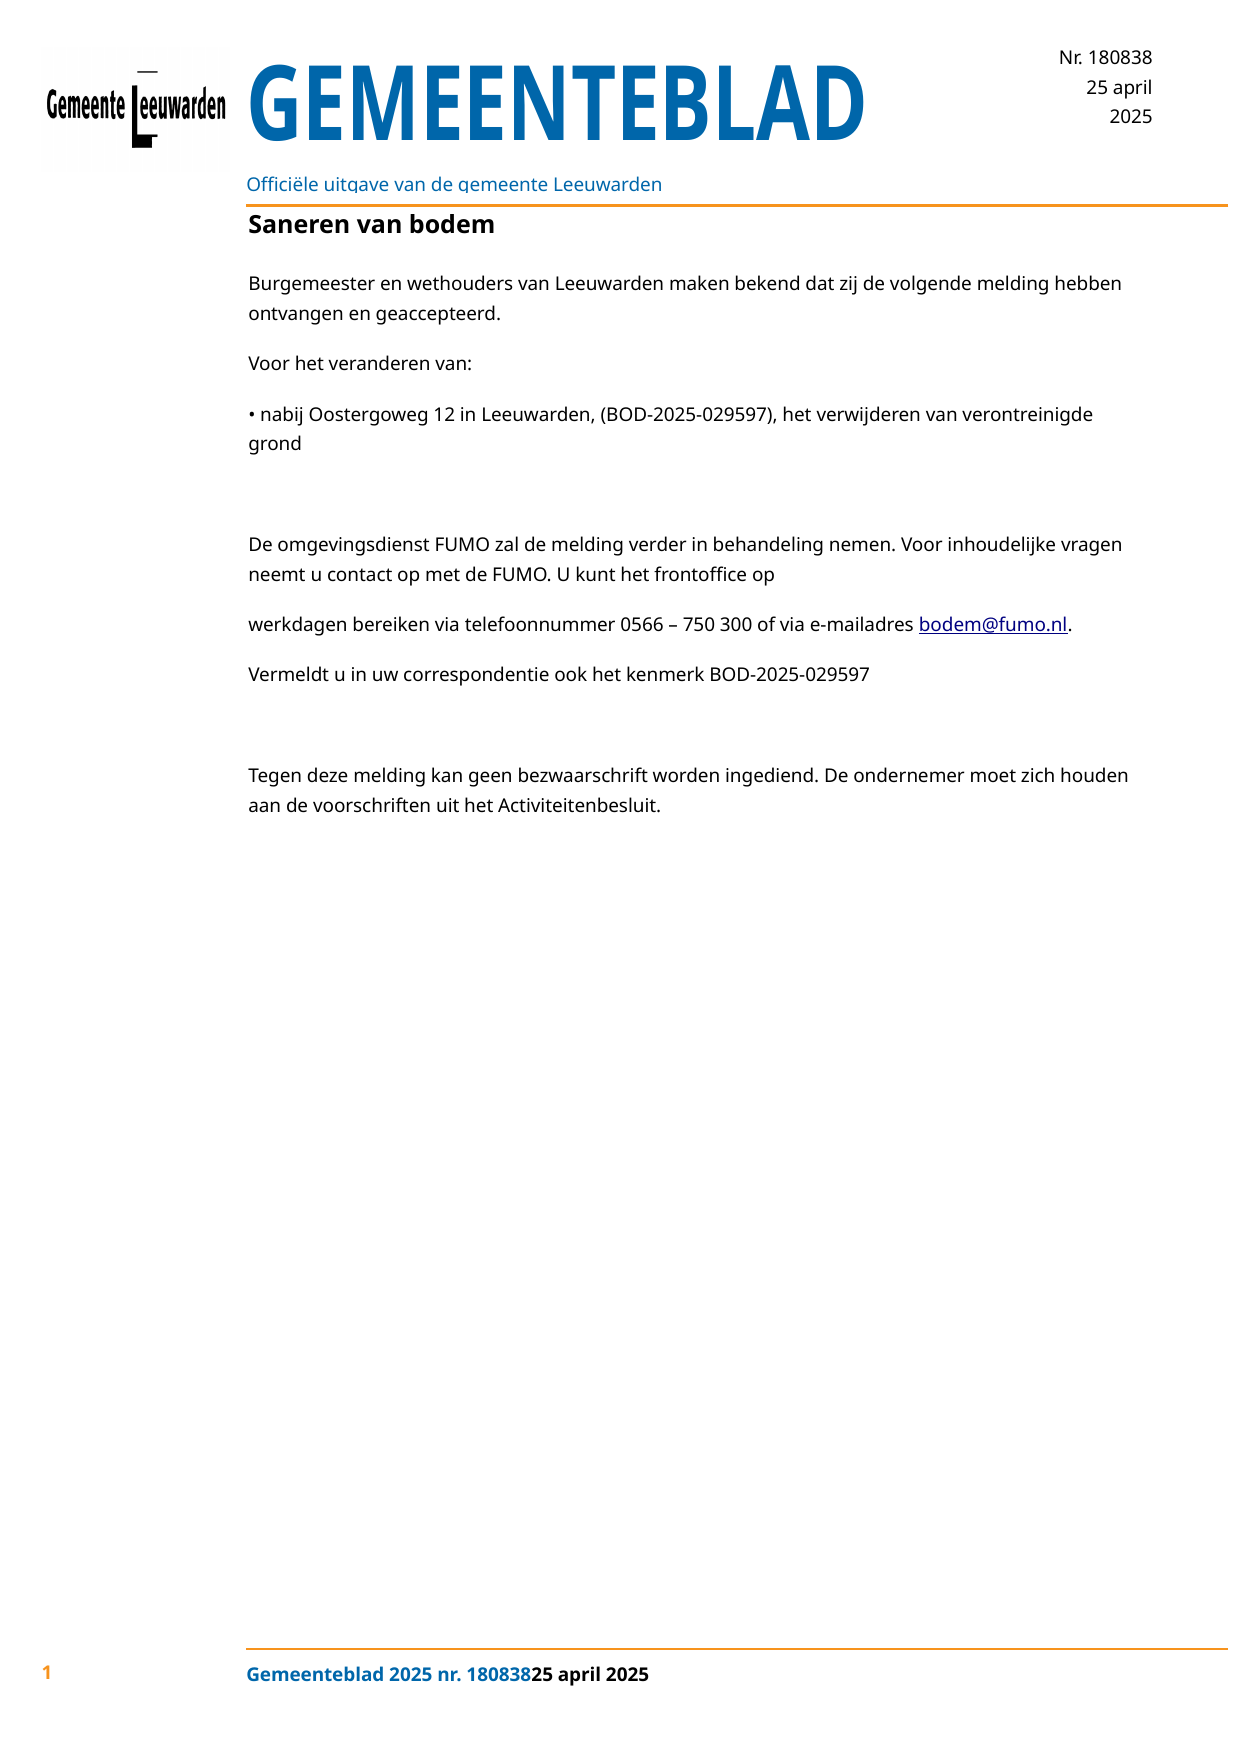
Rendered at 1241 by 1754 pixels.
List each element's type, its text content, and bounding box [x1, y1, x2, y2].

text Burgemeester en wethouders van Leeuwarden maken bekend dat zij de volgende melding hebben ontvangen en geaccepteerd. [248, 270, 1152, 326]
text Tegen deze melding kan geen bezwaarschrift worden ingediend. De ondernemer moet zich houden aan de voorschriften uit het Activiteitenbesluit. [248, 762, 1152, 818]
text De omgevingsdienst FUMO zal de melding verder in behandeling nemen. Voor inhoudelijke vragen neemt u contact op met de FUMO. U kunt het frontoffice op [248, 531, 1152, 586]
text Vermeldt u in uw correspondentie ook het kenmerk BOD-2025-029597 [248, 662, 1152, 687]
text Saneren van bodem [248, 207, 1152, 241]
picture [41, 47, 231, 172]
text werkdagen bereiken via telefoonnummer 0566 – 750 300 of via e-mailadres bodem@fumo.nl. [248, 611, 1152, 637]
text • nabij Oostergoweg 12 in Leeuwarden, (BOD-2025-029597), het verwijderen van verontreinigde grond [248, 401, 1152, 456]
text Voor het veranderen van: [248, 350, 1152, 376]
